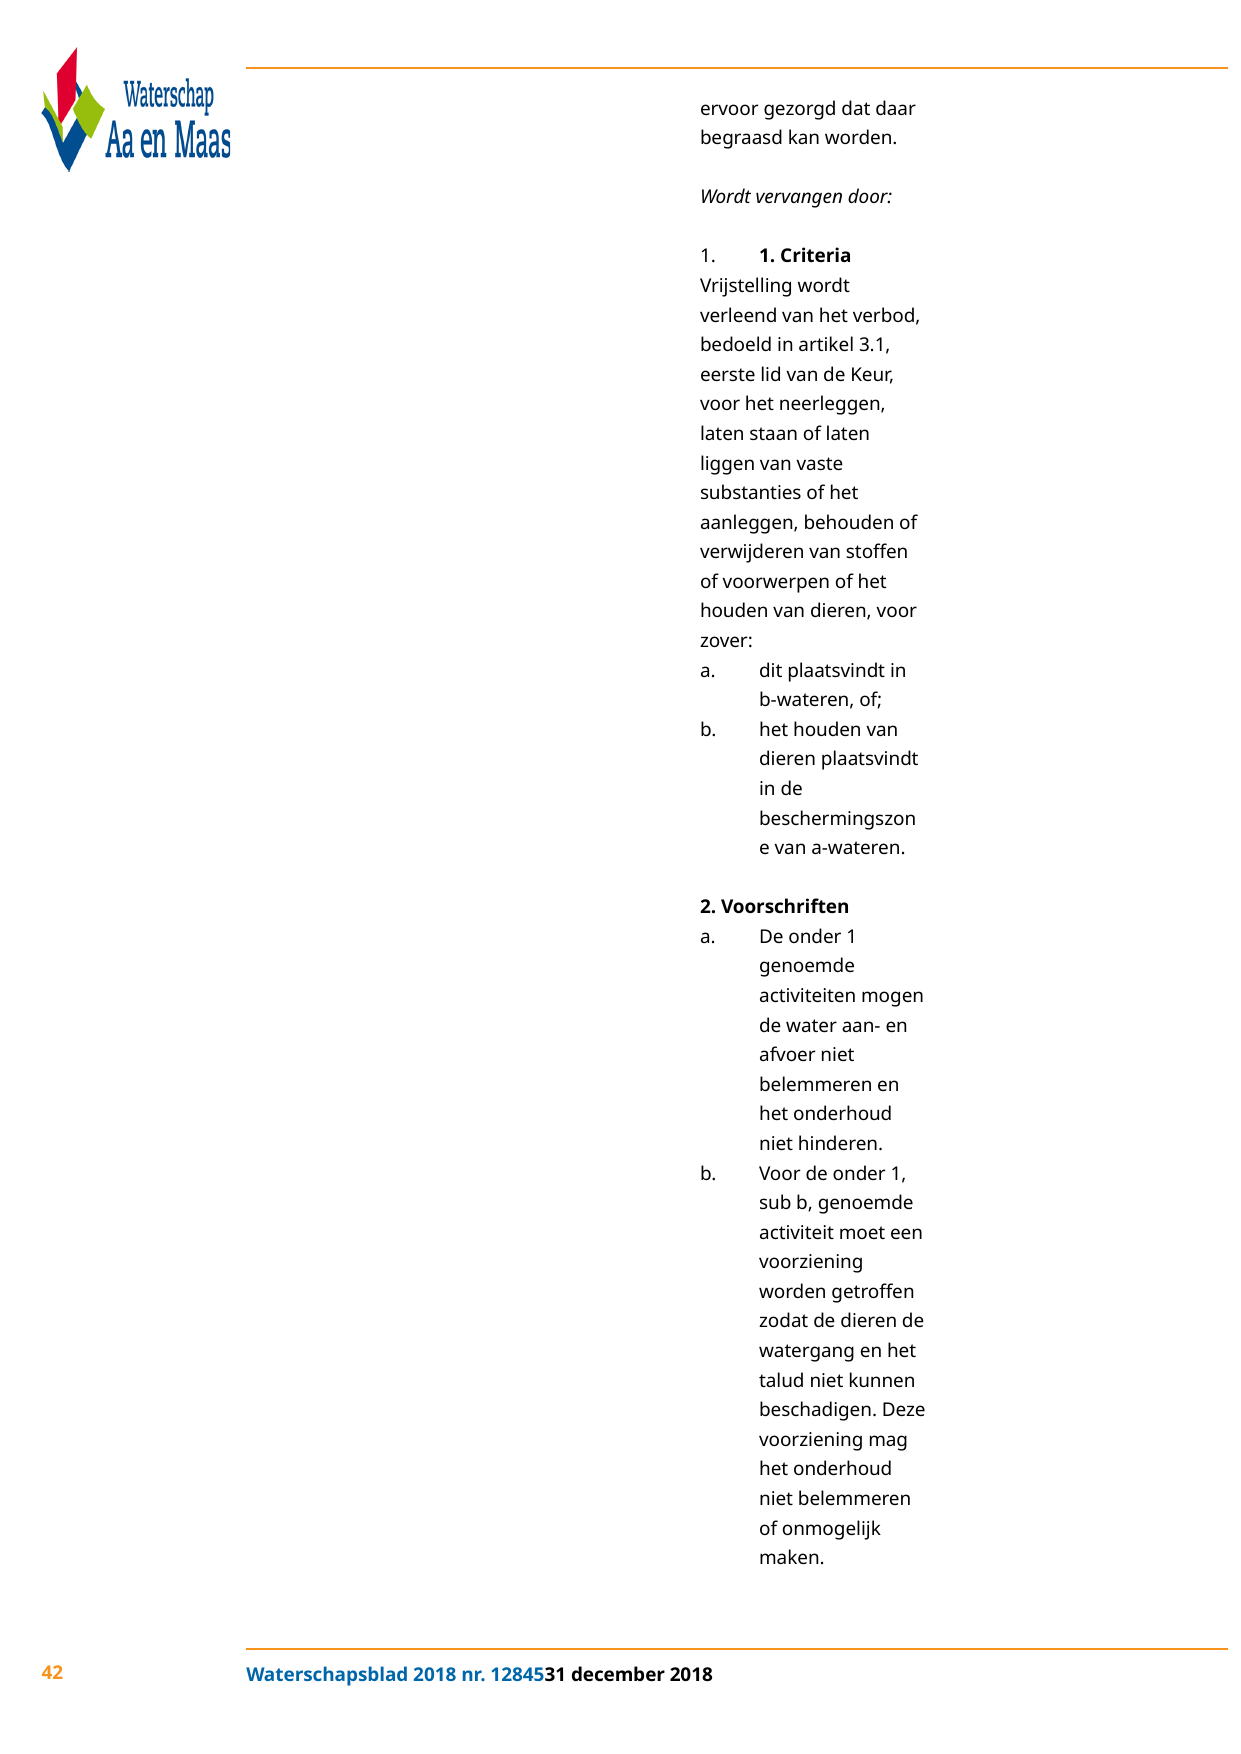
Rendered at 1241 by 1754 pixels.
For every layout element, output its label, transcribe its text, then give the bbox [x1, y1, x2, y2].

picture [41, 47, 231, 172]
table_cell ervoor gezorgd dat daar begraasd kan worden. Wordt vervangen door: 1. Criteria Vrijstelling wordt verleend van het verbod, bedoeld in artikel 3.1, eerste lid van de Keur, voor het neerleggen, laten staan of laten liggen van vaste substanties of het aanleggen, behouden of verwijderen van stoffen of voorwerpen of het houden van dieren, voor zover: dit plaatsvindt in b-wateren, of; het houden van dieren plaatsvindt in de beschermingszone van a-wateren. 2. Voorschriften De onder 1 genoemde activiteiten mogen de water aan- en afvoer niet belemmeren en het onderhoud niet hinderen. Voor de onder 1, sub b, genoemde activiteit moet een voorziening worden getroffen zodat de dieren de watergang en het talud niet kunnen beschadigen. Deze voorziening mag het onderhoud niet belemmeren of onmogelijk maken. [700, 95, 926, 1600]
table_cell [248, 95, 474, 1600]
table_cell [926, 95, 1152, 1600]
table_cell [474, 95, 700, 1600]
